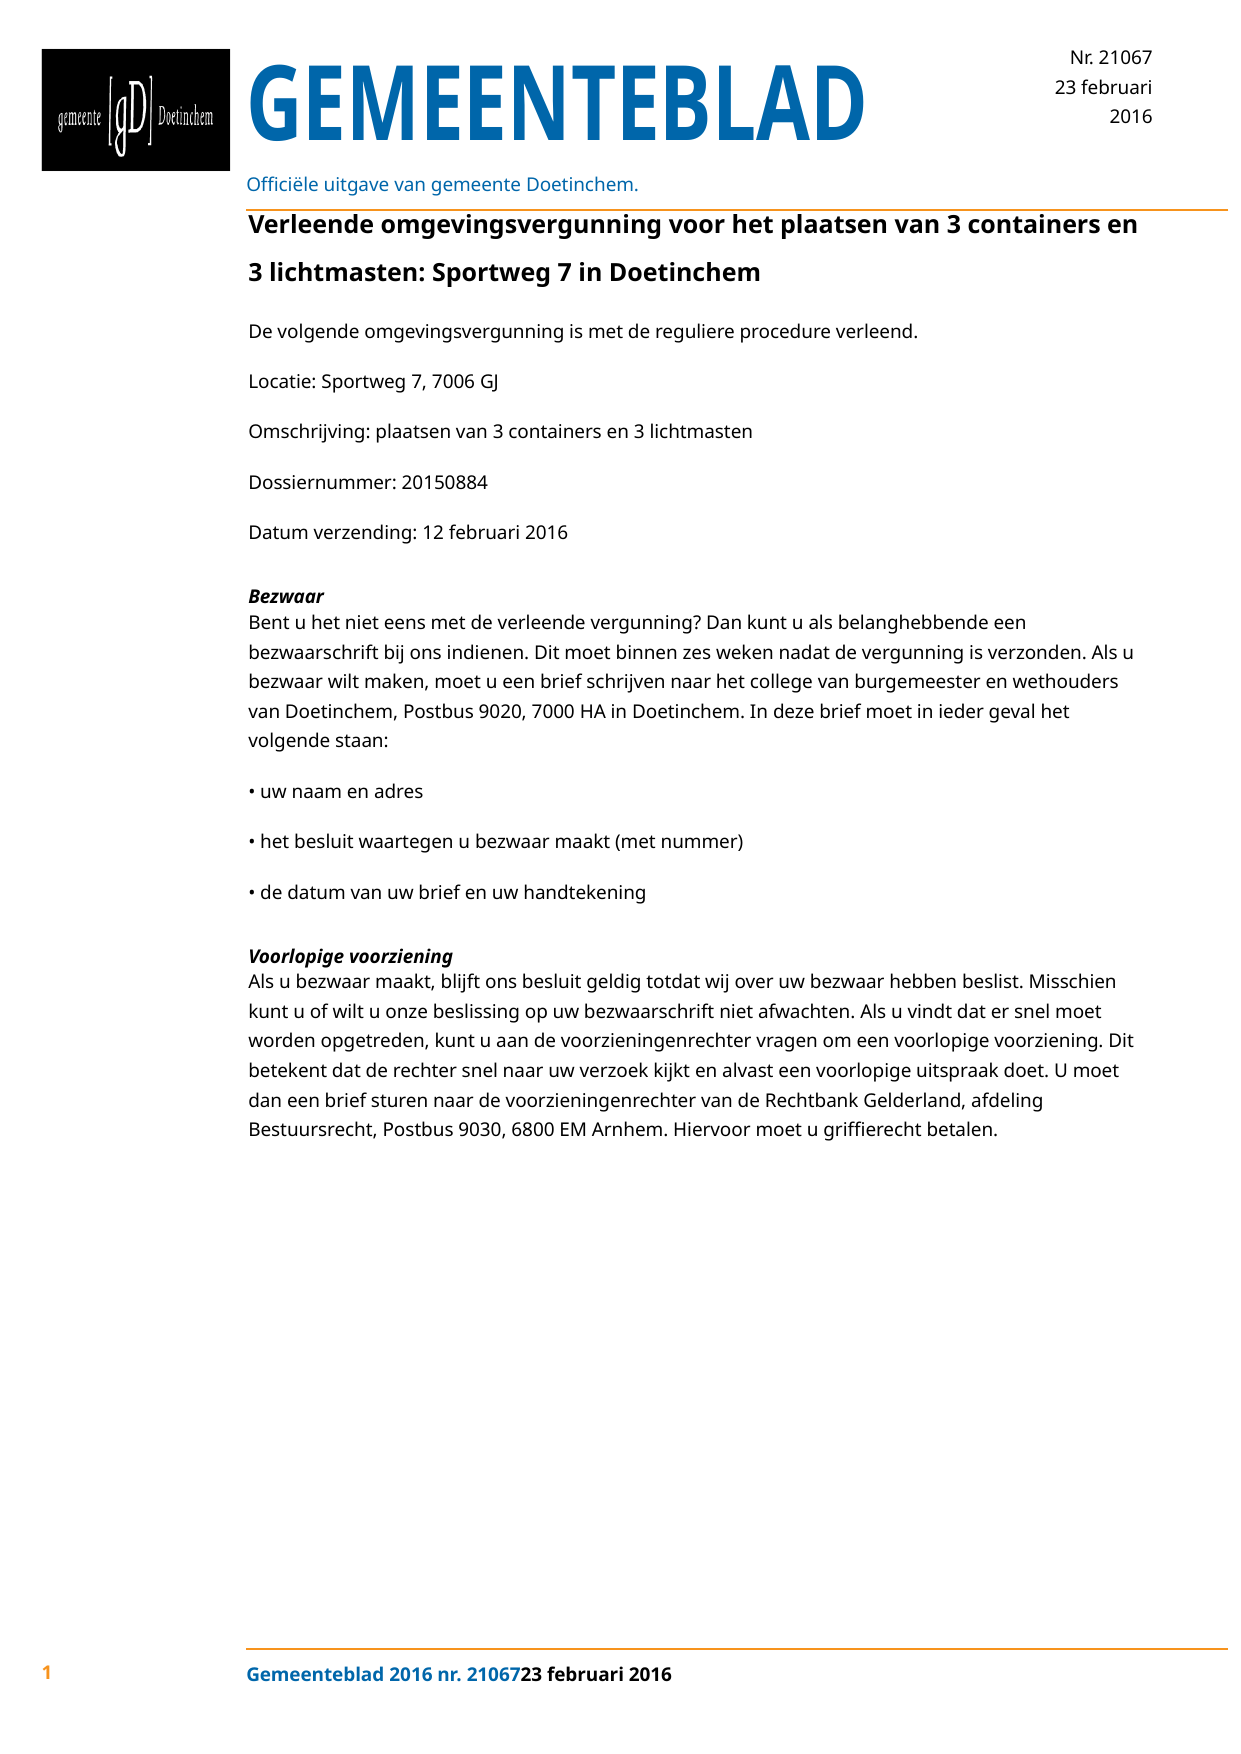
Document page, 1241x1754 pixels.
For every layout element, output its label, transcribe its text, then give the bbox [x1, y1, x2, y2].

text Als u bezwaar maakt, blijft ons besluit geldig totdat wij over uw bezwaar hebben beslist. Misschien kunt u of wilt u onze beslissing op uw bezwaarschrift niet afwachten. Als u vindt dat er snel moet worden opgetreden, kunt u aan de voorzieningenrechter vragen om een voorlopige voorziening. Dit betekent dat de rechter snel naar uw verzoek kijkt en alvast een voorlopige uitspraak doet. U moet dan een brief sturen naar de voorzieningenrechter van de Rechtbank Gelderland, afdeling Bestuursrecht, Postbus 9030, 6800 EM Arnhem. Hiervoor moet u griffierecht betalen. [248, 968, 1152, 1142]
text • de datum van uw brief en uw handtekening [248, 879, 1152, 904]
text Locatie: Sportweg 7, 7006 GJ [248, 368, 1152, 394]
text Bezwaar [248, 583, 1152, 609]
text Bent u het niet eens met de verleende vergunning? Dan kunt u als belanghebbende een bezwaarschrift bij ons indienen. Dit moet binnen zes weken nadat de vergunning is verzonden. Als u bezwaar wilt maken, moet u een brief schrijven naar het college van burgemeester en wethouders van Doetinchem, Postbus 9020, 7000 HA in Doetinchem. In deze brief moet in ieder geval het volgende staan: [248, 609, 1152, 753]
picture [41, 47, 231, 172]
text Voorlopige voorziening [248, 943, 1152, 968]
text De volgende omgevingsvergunning is met de reguliere procedure verleend. [248, 318, 1152, 344]
text Verleende omgevingsvergunning voor het plaatsen van 3 containers en 3 lichtmasten: Sportweg 7 in Doetinchem [248, 211, 1152, 288]
text Datum verzending: 12 februari 2016 [248, 519, 1152, 545]
text • het besluit waartegen u bezwaar maakt (met nummer) [248, 828, 1152, 854]
text Omschrijving: plaatsen van 3 containers en 3 lichtmasten [248, 419, 1152, 444]
text • uw naam en adres [248, 778, 1152, 804]
text Dossiernummer: 20150884 [248, 469, 1152, 495]
